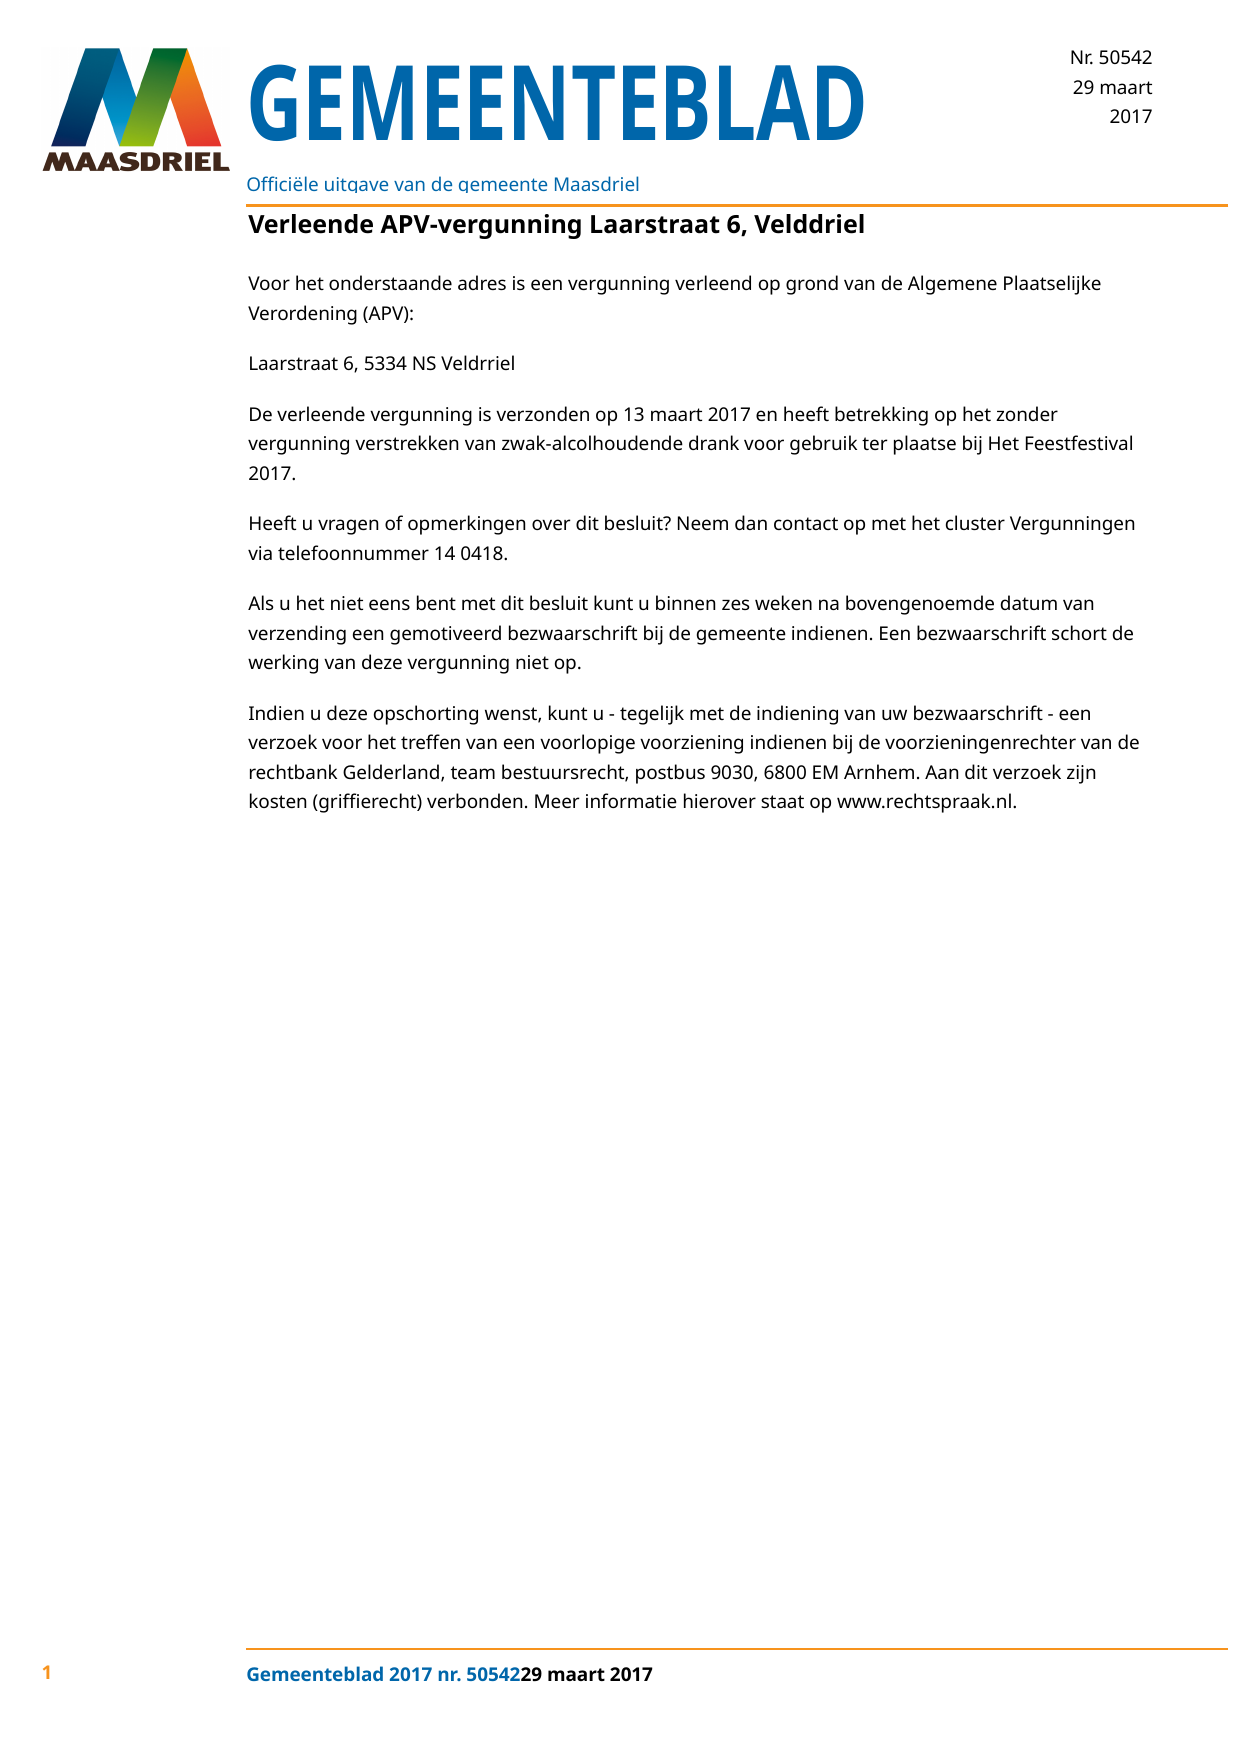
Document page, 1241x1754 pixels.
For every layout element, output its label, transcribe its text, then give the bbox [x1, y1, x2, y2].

picture [41, 47, 231, 172]
text Verleende APV-vergunning Laarstraat 6, Velddriel [248, 207, 1152, 241]
text Als u het niet eens bent met dit besluit kunt u binnen zes weken na bovengenoemde datum van verzending een gemotiveerd bezwaarschrift bij de gemeente indienen. Een bezwaarschrift schort de werking van deze vergunning niet op. [248, 590, 1152, 675]
text Indien u deze opschorting wenst, kunt u - tegelijk met de indiening van uw bezwaarschrift - een verzoek voor het treffen van een voorlopige voorziening indienen bij de voorzieningenrechter van de rechtbank Gelderland, team bestuursrecht, postbus 9030, 6800 EM Arnhem. Aan dit verzoek zijn kosten (griffierecht) verbonden. Meer informatie hierover staat op www.rechtspraak.nl. [248, 700, 1152, 814]
text Laarstraat 6, 5334 NS Veldrriel [248, 350, 1152, 376]
text De verleende vergunning is verzonden op 13 maart 2017 en heeft betrekking op het zonder vergunning verstrekken van zwak-alcolhoudende drank voor gebruik ter plaatse bij Het Feestfestival 2017. [248, 401, 1152, 486]
text Heeft u vragen of opmerkingen over dit besluit? Neem dan contact op met het cluster Vergunningen via telefoonnummer 14 0418. [248, 510, 1152, 566]
text Voor het onderstaande adres is een vergunning verleend op grond van de Algemene Plaatselijke Verordening (APV): [248, 270, 1152, 326]
